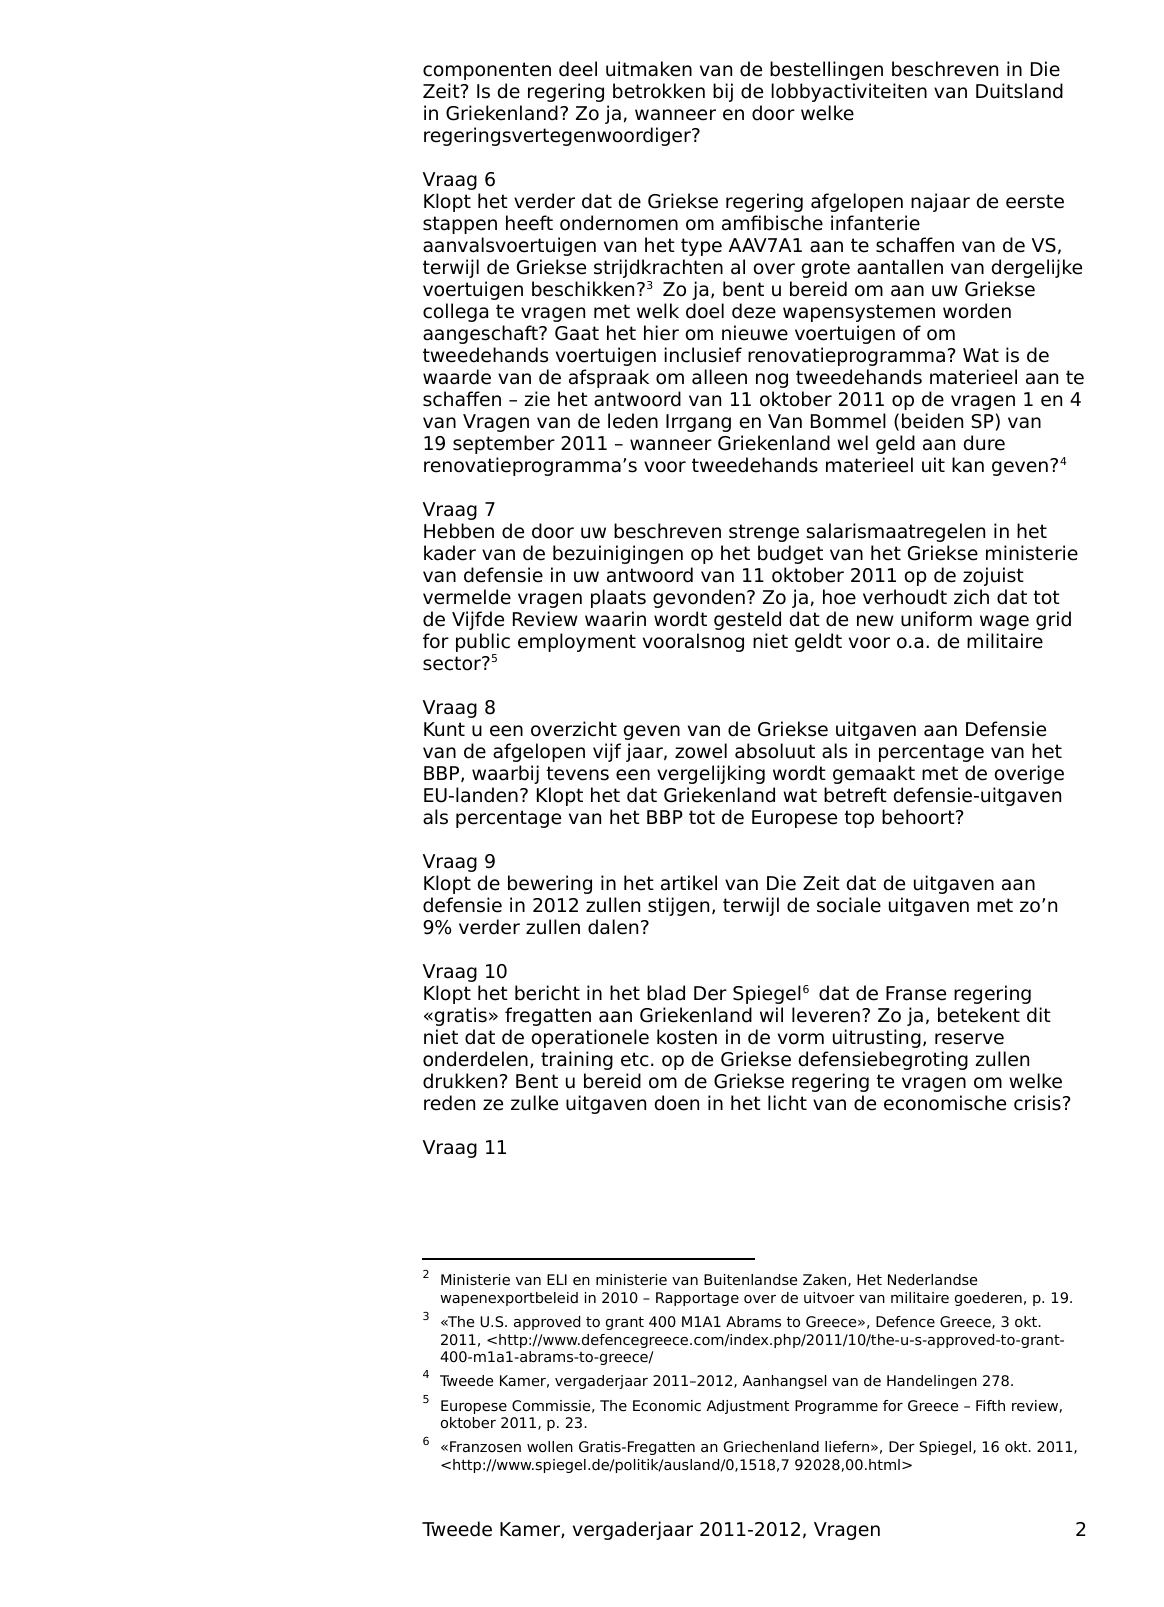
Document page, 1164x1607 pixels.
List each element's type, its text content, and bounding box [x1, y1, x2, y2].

text Klopt het verder dat de Griekse regering afgelopen najaar de eerste stappen heeft ondernomen om amfibische infanterie aanvalsvoertuigen van het type AAV7A1 aan te schaffen van de VS, terwijl de Griekse strijdkrachten al over grote aantallen van dergelijke voertuigen beschikken? Zo ja, bent u bereid om aan uw Griekse collega te vragen met welk doel deze wapensystemen worden aangeschaft? Gaat het hier om nieuwe voertuigen of om tweedehands voertuigen inclusief renovatieprogramma? Wat is de waarde van de afspraak om alleen nog tweedehands materieel aan te schaffen – zie het antwoord van 11 oktober 2011 op de vragen 1 en 4 van Vragen van de leden Irrgang en Van Bommel (beiden SP) van 19 september 2011 – wanneer Griekenland wel geld aan dure renovatieprogramma’s voor tweedehands materieel uit kan geven? [422, 191, 1087, 477]
text Vraag 8 [422, 697, 1087, 719]
text «The U.S. approved to grant 400 M1A1 Abrams to Greece», Defence Greece, 3 okt. 2011, <http://www.defencegreece.com/index.php/2011/10/the-u-s-approved-to-grant-400-m1a1-abrams-to-greece/ [422, 1310, 1087, 1366]
text componenten deel uitmaken van de bestellingen beschreven in Die Zeit? Is de regering betrokken bij de lobbyactiviteiten van Duitsland in Griekenland? Zo ja, wanneer en door welke regeringsvertegenwoordiger? [422, 59, 1087, 147]
text Kunt u een overzicht geven van de Griekse uitgaven aan Defensie van de afgelopen vijf jaar, zowel absoluut als in percentage van het BBP, waarbij tevens een vergelijking wordt gemaakt met de overige EU-landen? Klopt het dat Griekenland wat betreft defensie-uitgaven als percentage van het BBP tot de Europese top behoort? [422, 719, 1087, 829]
text Klopt de bewering in het artikel van Die Zeit dat de uitgaven aan defensie in 2012 zullen stijgen, terwijl de sociale uitgaven met zo’n 9% verder zullen dalen? [422, 873, 1087, 939]
text Vraag 6 [422, 169, 1087, 191]
text Vraag 9 [422, 851, 1087, 873]
text Vraag 7 [422, 499, 1087, 521]
text Klopt het bericht in het blad Der Spiegel dat de Franse regering «gratis» fregatten aan Griekenland wil leveren? Zo ja, betekent dit niet dat de operationele kosten in de vorm uitrusting, reserve onderdelen, training etc. op de Griekse defensiebegroting zullen drukken? Bent u bereid om de Griekse regering te vragen om welke reden ze zulke uitgaven doen in het licht van de economische crisis? [422, 983, 1087, 1115]
text «Franzosen wollen Gratis-Fregatten an Griechenland liefern», Der Spiegel, 16 okt. 2011, <http://www.spiegel.de/politik/ausland/0,1518,7 92028,00.html> [422, 1435, 1087, 1474]
text Vraag 10 [422, 961, 1087, 983]
text Vraag 11 [422, 1137, 1087, 1159]
text Tweede Kamer, vergaderjaar 2011–2012, Aanhangsel van de Handelingen 278. [422, 1368, 1087, 1391]
text Ministerie van ELI en ministerie van Buitenlandse Zaken, Het Nederlandse wapenexportbeleid in 2010 – Rapportage over de uitvoer van militaire goederen, p. 19. [422, 1268, 1087, 1307]
text Europese Commissie, The Economic Adjustment Programme for Greece – Fifth review, oktober 2011, p. 23. [422, 1393, 1087, 1432]
text Hebben de door uw beschreven strenge salarismaatregelen in het kader van de bezuinigingen op het budget van het Griekse ministerie van defensie in uw antwoord van 11 oktober 2011 op de zojuist vermelde vragen plaats gevonden? Zo ja, hoe verhoudt zich dat tot de Vijfde Review waarin wordt gesteld dat de new uniform wage grid for public employment vooralsnog niet geldt voor o.a. de militaire sector? [422, 521, 1087, 675]
